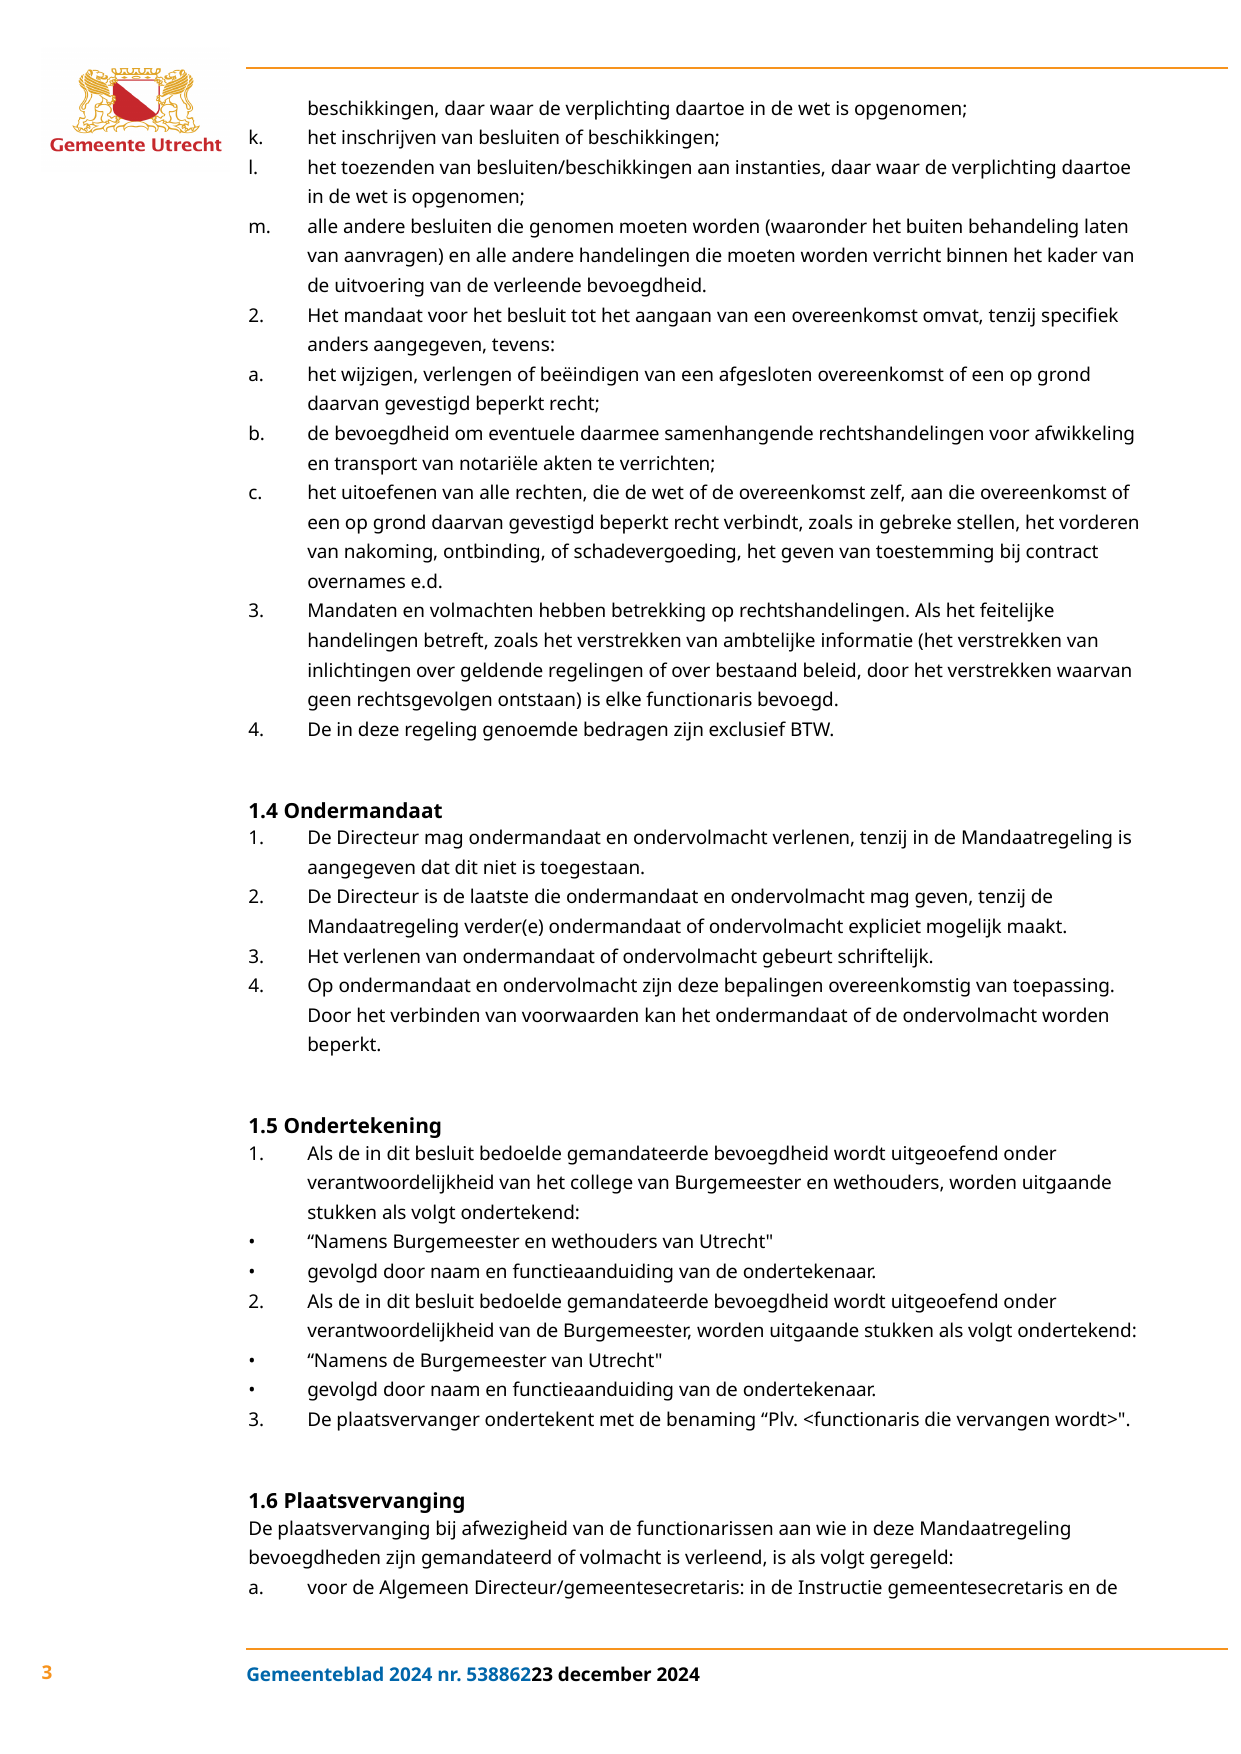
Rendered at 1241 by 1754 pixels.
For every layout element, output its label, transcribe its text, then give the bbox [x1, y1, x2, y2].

text 1.4 Ondermandaat [248, 796, 1152, 824]
text De plaatsvervanging bij afwezigheid van de functionarissen aan wie in deze Mandaatregeling bevoegdheden zijn gemandateerd of volmacht is verleend, is als volgt geregeld: [248, 1515, 1152, 1570]
list het toezenden van besluiten/beschikkingen aan instanties, daar waar de verplichting daartoe in de wet is opgenomen; [248, 154, 1152, 209]
list De Directeur mag ondermandaat en ondervolmacht verlenen, tenzij in de Mandaatregeling is aangegeven dat dit niet is toegestaan. [248, 824, 1152, 880]
list alle andere besluiten die genomen moeten worden (waaronder het buiten behandeling laten van aanvragen) en alle andere handelingen die moeten worden verricht binnen het kader van de uitvoering van de verleende bevoegdheid. [248, 213, 1152, 298]
list beschikkingen, daar waar de verplichting daartoe in de wet is opgenomen; [248, 95, 1152, 121]
list voor de Algemeen Directeur/gemeentesecretaris: in de Instructie gemeentesecretaris en de [248, 1574, 1152, 1599]
list De plaatsvervanger ondertekent met de benaming “Plv. <functionaris die vervangen wordt>". [248, 1406, 1152, 1432]
list het uitoefenen van alle rechten, die de wet of de overeenkomst zelf, aan die overeenkomst of een op grond daarvan gevestigd beperkt recht verbindt, zoals in gebreke stellen, het vorderen van nakoming, ontbinding, of schadevergoeding, het geven van toestemming bij contract overnames e.d. [248, 479, 1152, 594]
list De in deze regeling genoemde bedragen zijn exclusief BTW. [248, 716, 1152, 742]
list Op ondermandaat en ondervolmacht zijn deze bepalingen overeenkomstig van toepassing. Door het verbinden van voorwaarden kan het ondermandaat of de ondervolmacht worden beperkt. [248, 972, 1152, 1057]
picture [41, 47, 231, 172]
list “Namens de Burgemeester van Utrecht" [248, 1347, 1152, 1373]
list het inschrijven van besluiten of beschikkingen; [248, 124, 1152, 150]
text 1.6 Plaatsvervanging [248, 1486, 1152, 1515]
list het wijzigen, verlengen of beëindigen van een afgesloten overeenkomst of een op grond daarvan gevestigd beperkt recht; [248, 361, 1152, 416]
list de bevoegdheid om eventuele daarmee samenhangende rechtshandelingen voor afwikkeling en transport van notariële akten te verrichten; [248, 420, 1152, 476]
list De Directeur is de laatste die ondermandaat en ondervolmacht mag geven, tenzij de Mandaatregeling verder(e) ondermandaat of ondervolmacht expliciet mogelijk maakt. [248, 884, 1152, 939]
list Als de in dit besluit bedoelde gemandateerde bevoegdheid wordt uitgeoefend onder verantwoordelijkheid van de Burgemeester, worden uitgaande stukken als volgt ondertekend: [248, 1288, 1152, 1343]
list gevolgd door naam en functieaanduiding van de ondertekenaar. [248, 1258, 1152, 1284]
list Het verlenen van ondermandaat of ondervolmacht gebeurt schriftelijk. [248, 943, 1152, 968]
list Als de in dit besluit bedoelde gemandateerde bevoegdheid wordt uitgeoefend onder verantwoordelijkheid van het college van Burgemeester en wethouders, worden uitgaande stukken als volgt ondertekend: [248, 1140, 1152, 1225]
text 1.5 Ondertekening [248, 1112, 1152, 1140]
list “Namens Burgemeester en wethouders van Utrecht" [248, 1229, 1152, 1254]
list gevolgd door naam en functieaanduiding van de ondertekenaar. [248, 1377, 1152, 1402]
list Het mandaat voor het besluit tot het aangaan van een overeenkomst omvat, tenzij specifiek anders aangegeven, tevens: [248, 302, 1152, 357]
list Mandaten en volmachten hebben betrekking op rechtshandelingen. Als het feitelijke handelingen betreft, zoals het verstrekken van ambtelijke informatie (het verstrekken van inlichtingen over geldende regelingen of over bestaand beleid, door het verstrekken waarvan geen rechtsgevolgen ontstaan) is elke functionaris bevoegd. [248, 598, 1152, 712]
